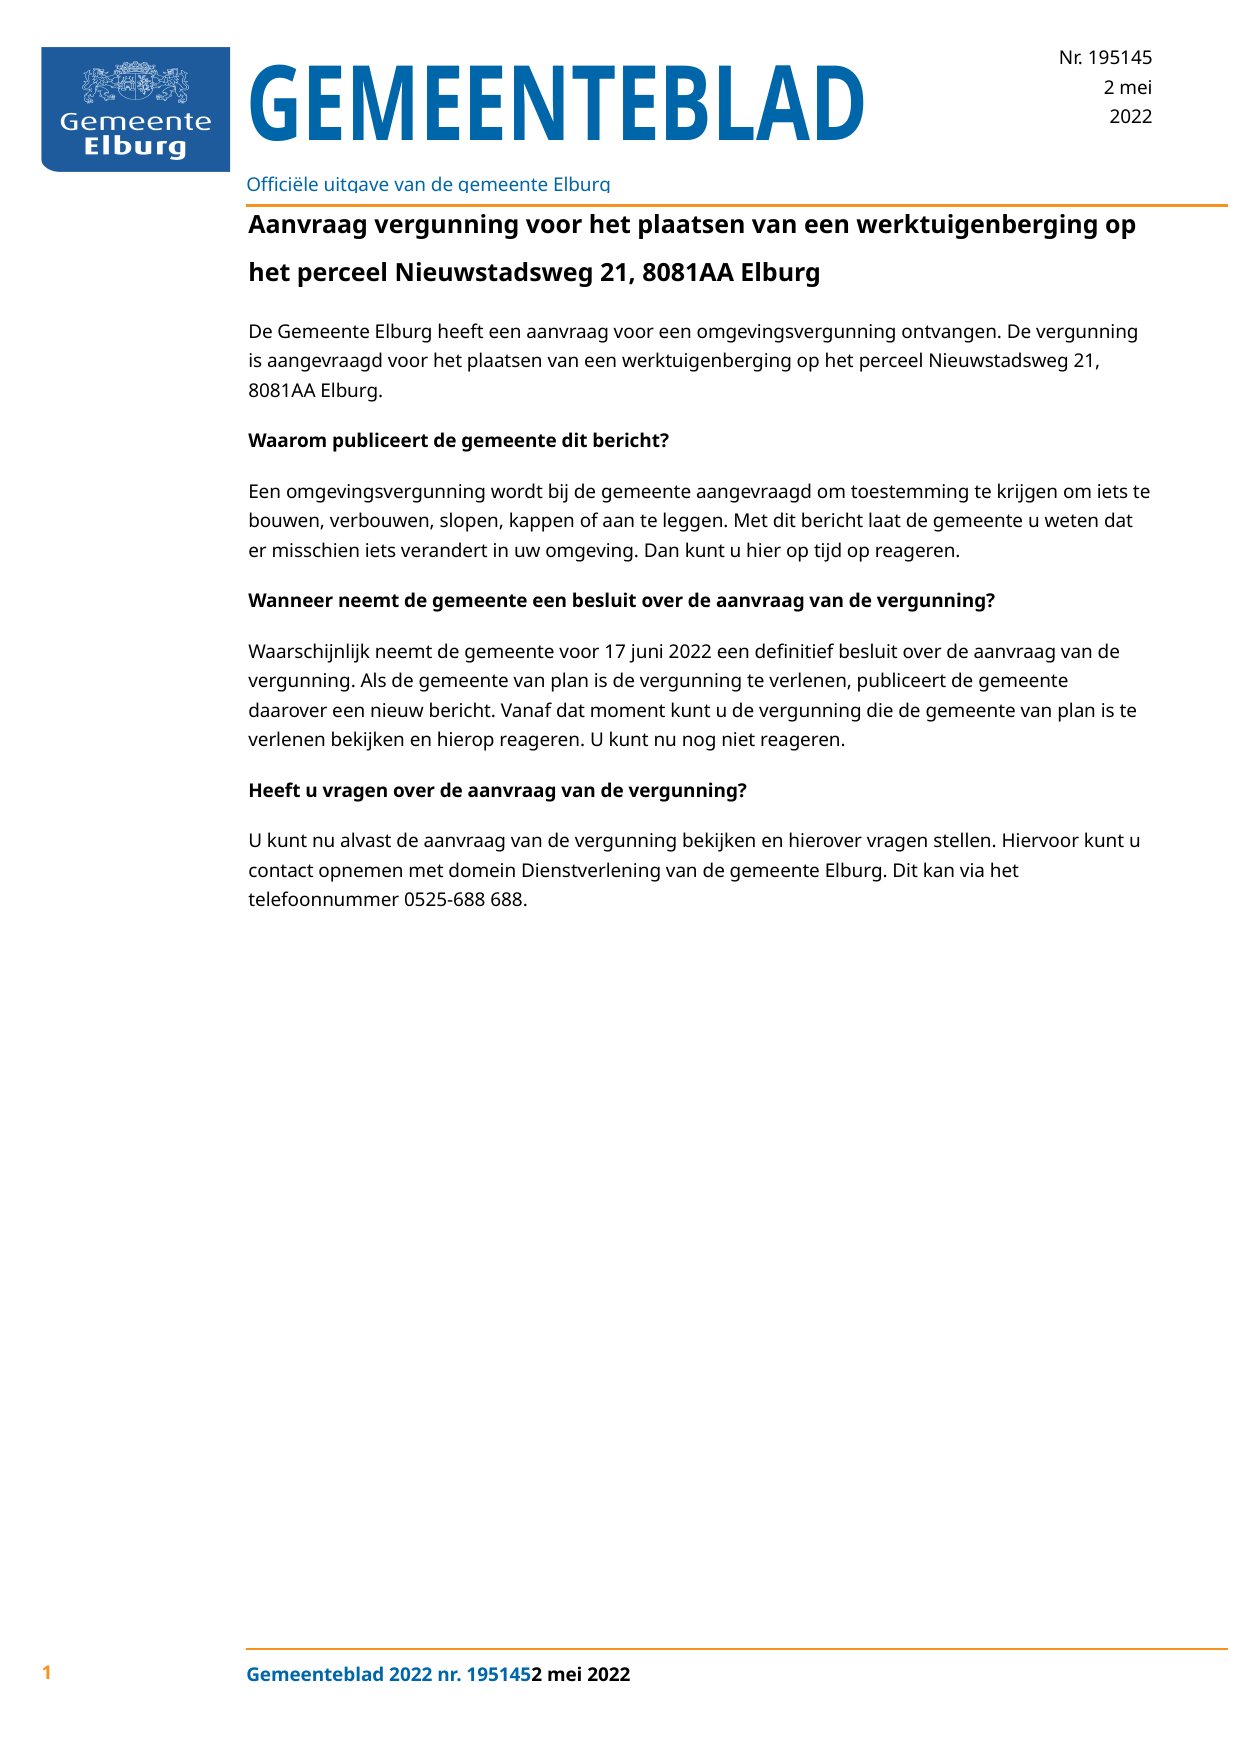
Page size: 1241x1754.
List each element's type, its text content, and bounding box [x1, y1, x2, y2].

text Waarom publiceert de gemeente dit bericht? [248, 427, 1152, 453]
text U kunt nu alvast de aanvraag van de vergunning bekijken en hierover vragen stellen. Hiervoor kunt u contact opnemen met domein Dienstverlening van de gemeente Elburg. Dit kan via het telefoonnummer 0525-688 688. [248, 827, 1152, 912]
text Aanvraag vergunning voor het plaatsen van een werktuigenberging op het perceel Nieuwstadsweg 21, 8081AA Elburg [248, 207, 1152, 288]
picture [41, 47, 231, 172]
text Een omgevingsvergunning wordt bij de gemeente aangevraagd om toestemming te krijgen om iets te bouwen, verbouwen, slopen, kappen of aan te leggen. Met dit bericht laat de gemeente u weten dat er misschien iets verandert in uw omgeving. Dan kunt u hier op tijd op reageren. [248, 478, 1152, 563]
text Wanneer neemt de gemeente een besluit over de aanvraag van de vergunning? [248, 587, 1152, 613]
text De Gemeente Elburg heeft een aanvraag voor een omgevingsvergunning ontvangen. De vergunning is aangevraagd voor het plaatsen van een werktuigenberging op het perceel Nieuwstadsweg 21, 8081AA Elburg. [248, 318, 1152, 403]
text Waarschijnlijk neemt de gemeente voor 17 juni 2022 een definitief besluit over de aanvraag van de vergunning. Als de gemeente van plan is de vergunning te verlenen, publiceert de gemeente daarover een nieuw bericht. Vanaf dat moment kunt u de vergunning die de gemeente van plan is te verlenen bekijken en hierop reageren. U kunt nu nog niet reageren. [248, 638, 1152, 752]
text Heeft u vragen over de aanvraag van de vergunning? [248, 777, 1152, 803]
